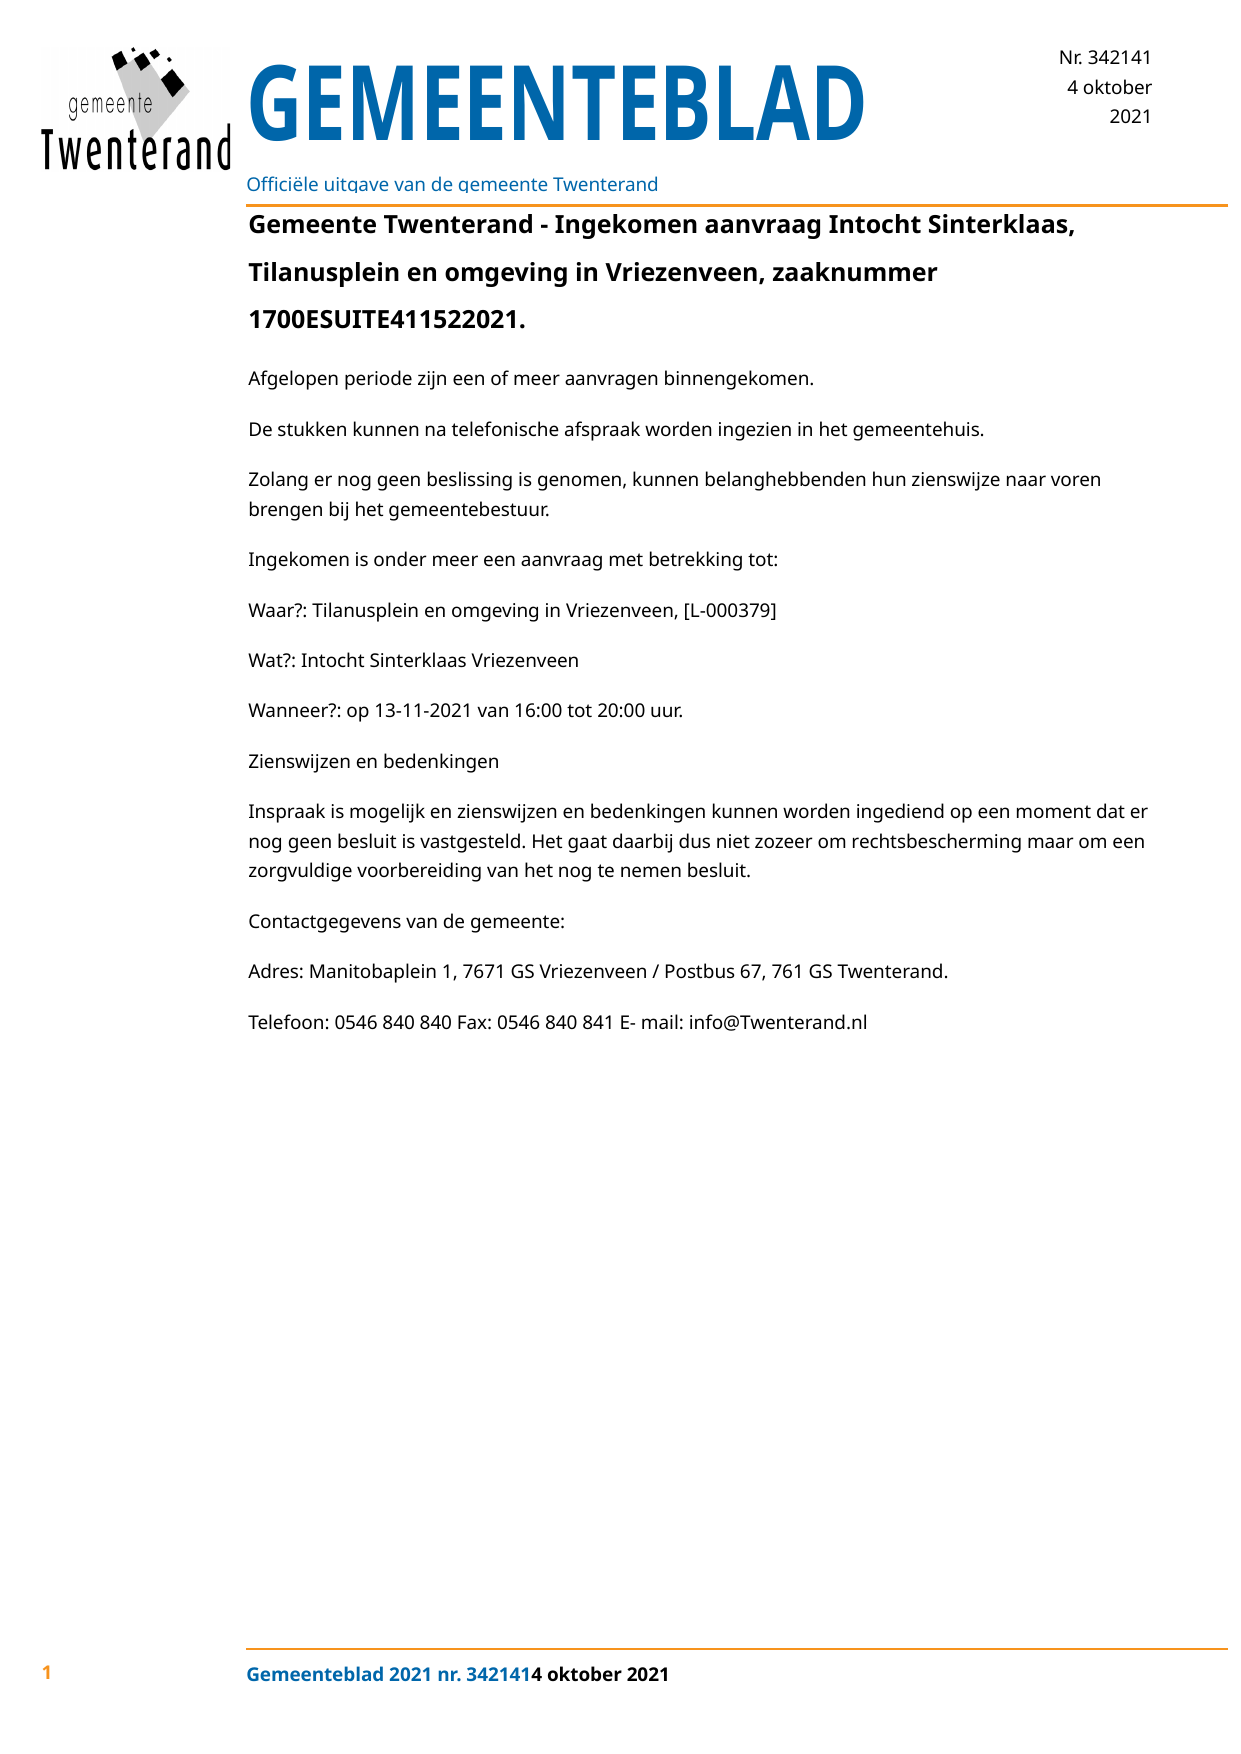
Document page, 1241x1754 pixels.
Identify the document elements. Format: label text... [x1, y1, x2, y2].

text Zolang er nog geen beslissing is genomen, kunnen belanghebbenden hun zienswijze naar voren brengen bij het gemeentebestuur. [248, 466, 1152, 522]
text Gemeente Twenterand - Ingekomen aanvraag Intocht Sinterklaas, Tilanusplein en omgeving in Vriezenveen, zaaknummer 1700ESUITE411522021. [248, 207, 1152, 336]
text Telefoon: 0546 840 840 Fax: 0546 840 841 E- mail: info@Twenterand.nl [248, 1009, 1152, 1034]
picture [41, 47, 231, 172]
text Afgelopen periode zijn een of meer aanvragen binnengekomen. [248, 366, 1152, 391]
text De stukken kunnen na telefonische afspraak worden ingezien in het gemeentehuis. [248, 416, 1152, 442]
text Wat?: Intocht Sinterklaas Vriezenveen [248, 647, 1152, 673]
text Adres: Manitobaplein 1, 7671 GS Vriezenveen / Postbus 67, 761 GS Twenterand. [248, 958, 1152, 984]
text Inspraak is mogelijk en zienswijzen en bedenkingen kunnen worden ingediend op een moment dat er nog geen besluit is vastgesteld. Het gaat daarbij dus niet zozeer om rechtsbescherming maar om een zorgvuldige voorbereiding van het nog te nemen besluit. [248, 798, 1152, 883]
text Ingekomen is onder meer een aanvraag met betrekking tot: [248, 546, 1152, 572]
text Waar?: Tilanusplein en omgeving in Vriezenveen, [L-000379] [248, 597, 1152, 622]
text Contactgegevens van de gemeente: [248, 908, 1152, 934]
text Wanneer?: op 13-11-2021 van 16:00 tot 20:00 uur. [248, 698, 1152, 723]
text Zienswijzen en bedenkingen [248, 748, 1152, 774]
